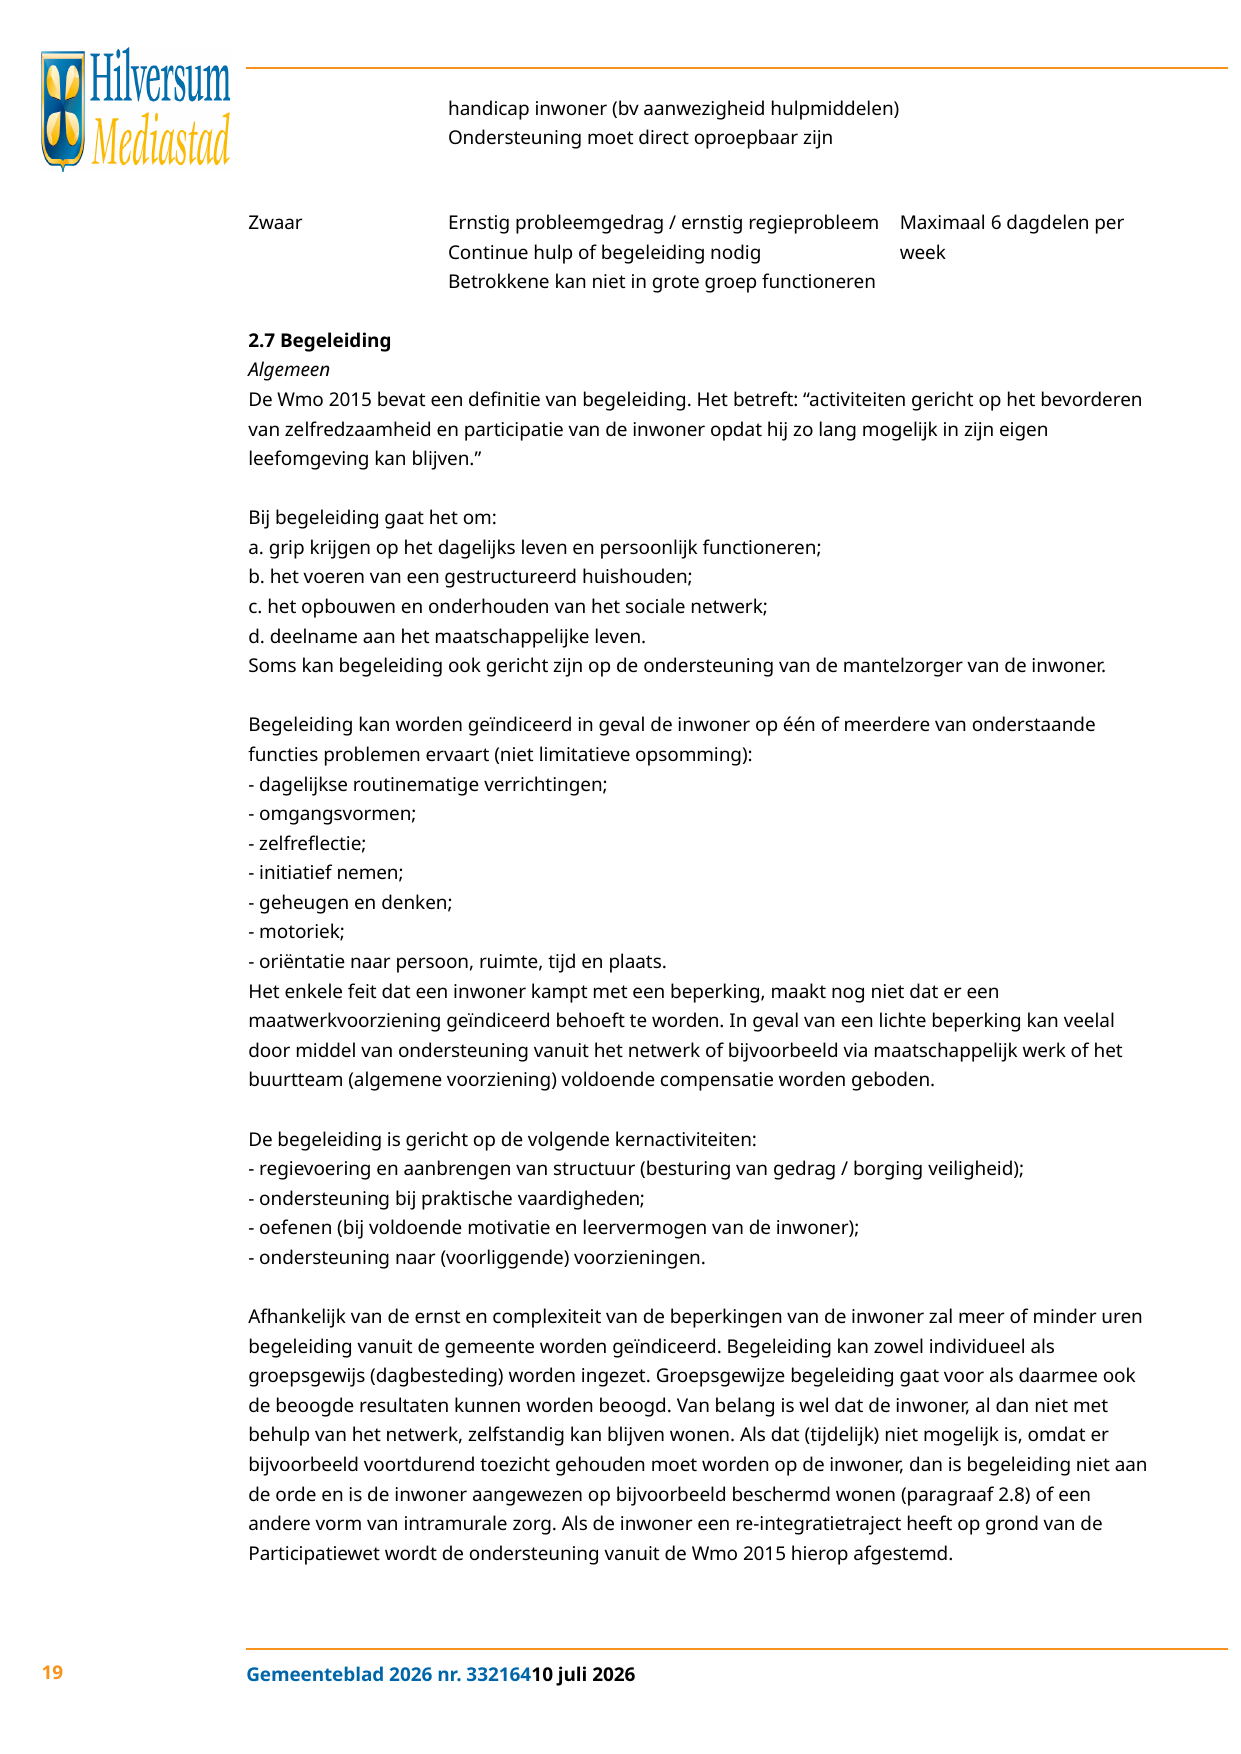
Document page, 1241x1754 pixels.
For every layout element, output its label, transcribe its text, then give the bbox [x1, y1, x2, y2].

text Begeleiding kan worden geïndiceerd in geval de inwoner op één of meerdere van onderstaande functies problemen ervaart (niet limitatieve opsomming): [248, 712, 1152, 767]
table_cell Ernstig probleemgedrag / ernstig regieprobleem Continue hulp of begeleiding nodig Betrokkene kan niet in grote groep functioneren [448, 209, 899, 294]
text - oriëntatie naar persoon, ruimte, tijd en plaats. [248, 948, 1152, 974]
text a. grip krijgen op het dagelijks leven en persoonlijk functioneren; [248, 534, 1152, 560]
text - regievoering en aanbrengen van structuur (besturing van gedrag / borging veiligheid); [248, 1155, 1152, 1181]
text b. het voeren van een gestructureerd huishouden; [248, 564, 1152, 589]
text Soms kan begeleiding ook gericht zijn op de ondersteuning van de mantelzorger van de inwoner. [248, 652, 1152, 678]
text d. deelname aan het maatschappelijke leven. [248, 623, 1152, 648]
text Afhankelijk van de ernst en complexiteit van de beperkingen van de inwoner zal meer of minder uren begeleiding vanuit de gemeente worden geïndiceerd. Begeleiding kan zowel individueel als groepsgewijs (dagbesteding) worden ingezet. Groepsgewijze begeleiding gaat voor als daarmee ook de beoogde resultaten kunnen worden beoogd. Van belang is wel dat de inwoner, al dan niet met behulp van het netwerk, zelfstandig kan blijven wonen. Als dat (tijdelijk) niet mogelijk is, omdat er bijvoorbeeld voortdurend toezicht gehouden moet worden op de inwoner, dan is begeleiding niet aan de orde en is de inwoner aangewezen op bijvoorbeeld beschermd wonen (paragraaf 2.8) of een andere vorm van intramurale zorg. Als de inwoner een re-integratietraject heeft op grond van de Participatiewet wordt de ondersteuning vanuit de Wmo 2015 hierop afgestemd. [248, 1303, 1152, 1566]
table_cell [900, 95, 1152, 209]
text - zelfreflectie; [248, 830, 1152, 856]
table_cell Maximaal 6 dagdelen per week [900, 209, 1152, 294]
text De Wmo 2015 bevat een definitie van begeleiding. Het betreft: “activiteiten gericht op het bevorderen van zelfredzaamheid en participatie van de inwoner opdat hij zo lang mogelijk in zijn eigen leefomgeving kan blijven.” [248, 386, 1152, 471]
text 2.7 Begeleiding [248, 327, 1152, 353]
picture [41, 47, 231, 172]
text De begeleiding is gericht op de volgende kernactiviteiten: [248, 1126, 1152, 1151]
text - ondersteuning naar (voorliggende) voorzieningen. [248, 1244, 1152, 1270]
text - geheugen en denken; [248, 889, 1152, 915]
text - initiatief nemen; [248, 859, 1152, 885]
table_cell [248, 95, 448, 209]
text - ondersteuning bij praktische vaardigheden; [248, 1185, 1152, 1211]
text - omgangsvormen; [248, 800, 1152, 826]
text Bij begeleiding gaat het om: [248, 504, 1152, 530]
text - oefenen (bij voldoende motivatie en leervermogen van de inwoner); [248, 1214, 1152, 1240]
table_cell handicap inwoner (bv aanwezigheid hulpmiddelen) Ondersteuning moet direct oproepbaar zijn [448, 95, 899, 209]
text - dagelijkse routinematige verrichtingen; [248, 771, 1152, 796]
table_cell Zwaar [248, 209, 448, 294]
text c. het opbouwen en onderhouden van het sociale netwerk; [248, 593, 1152, 619]
text - motoriek; [248, 919, 1152, 944]
text Algemeen [248, 357, 1152, 382]
text Het enkele feit dat een inwoner kampt met een beperking, maakt nog niet dat er een maatwerkvoorziening geïndiceerd behoeft te worden. In geval van een lichte beperking kan veelal door middel van ondersteuning vanuit het netwerk of bijvoorbeeld via maatschappelijk werk of het buurtteam (algemene voorziening) voldoende compensatie worden geboden. [248, 978, 1152, 1092]
